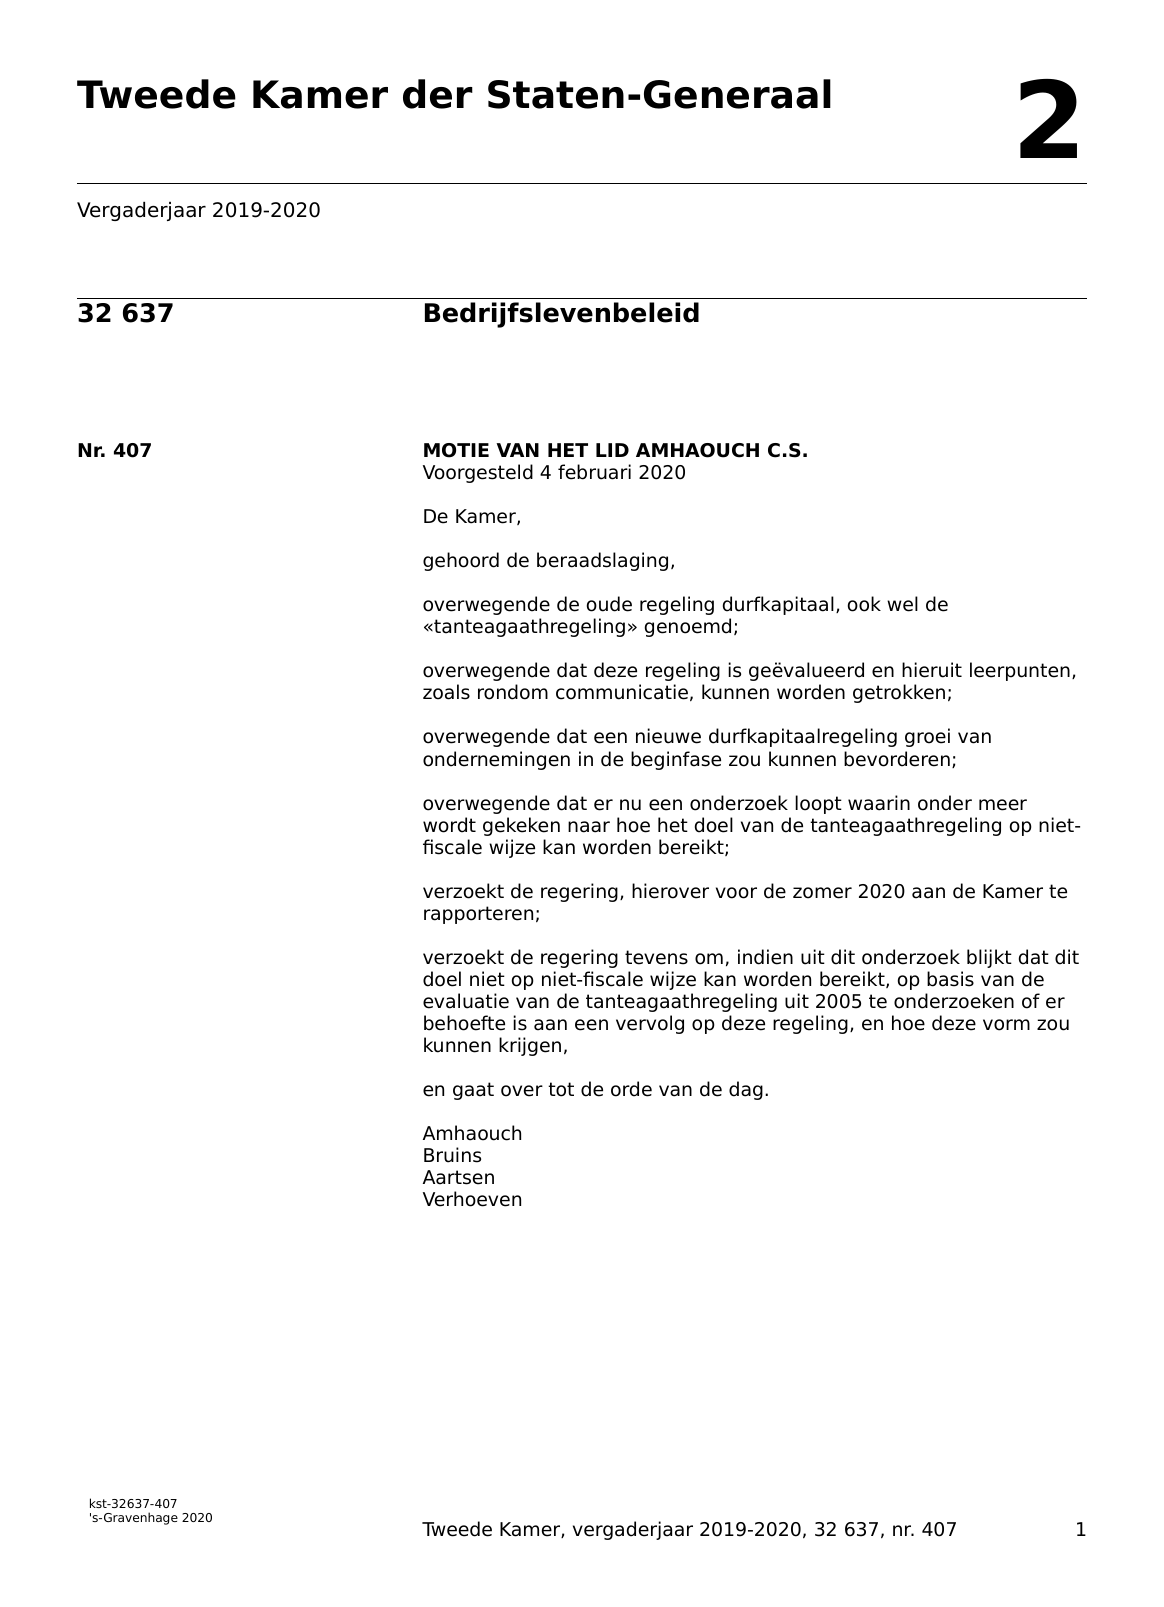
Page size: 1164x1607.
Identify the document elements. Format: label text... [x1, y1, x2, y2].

subtitle 32 637 Bedrijfslevenbeleid [77, 299, 1087, 329]
table_header 2 [886, 59, 1087, 183]
text Amhaouch [422, 1123, 1087, 1145]
table_cell Vergaderjaar 2019-2020 [77, 184, 1087, 298]
text kst-32637-407 [88, 1497, 323, 1511]
text gehoord de beraadslaging, [422, 550, 1087, 572]
text Aartsen [422, 1167, 1087, 1189]
subtitle Nr. 407 MOTIE VAN HET LID AMHAOUCH C.S. [77, 440, 1087, 462]
text Verhoeven [422, 1189, 1087, 1211]
text Bruins [422, 1145, 1087, 1167]
text overwegende dat een nieuwe durfkapitaalregeling groei van ondernemingen in de beginfase zou kunnen bevorderen; [422, 726, 1087, 770]
text Voorgesteld 4 februari 2020 [422, 462, 1087, 484]
table_header Tweede Kamer der Staten-Generaal [77, 59, 886, 183]
text verzoekt de regering, hierover voor de zomer 2020 aan de Kamer te rapporteren; [422, 881, 1087, 925]
text 's-Gravenhage 2020 [88, 1511, 323, 1525]
text en gaat over tot de orde van de dag. [422, 1079, 1087, 1101]
text verzoekt de regering tevens om, indien uit dit onderzoek blijkt dat dit doel niet op niet-fiscale wijze kan worden bereikt, op basis van de evaluatie van de tanteagaathregeling uit 2005 te onderzoeken of er behoefte is aan een vervolg op deze regeling, en hoe deze vorm zou kunnen krijgen, [422, 947, 1087, 1057]
text overwegende dat er nu een onderzoek loopt waarin onder meer wordt gekeken naar hoe het doel van de tanteagaathregeling op niet-fiscale wijze kan worden bereikt; [422, 793, 1087, 858]
text De Kamer, [422, 506, 1087, 528]
text overwegende dat deze regeling is geëvalueerd en hieruit leerpunten, zoals rondom communicatie, kunnen worden getrokken; [422, 660, 1087, 704]
text overwegende de oude regeling durfkapitaal, ook wel de «tanteagaathregeling» genoemd; [422, 594, 1087, 638]
